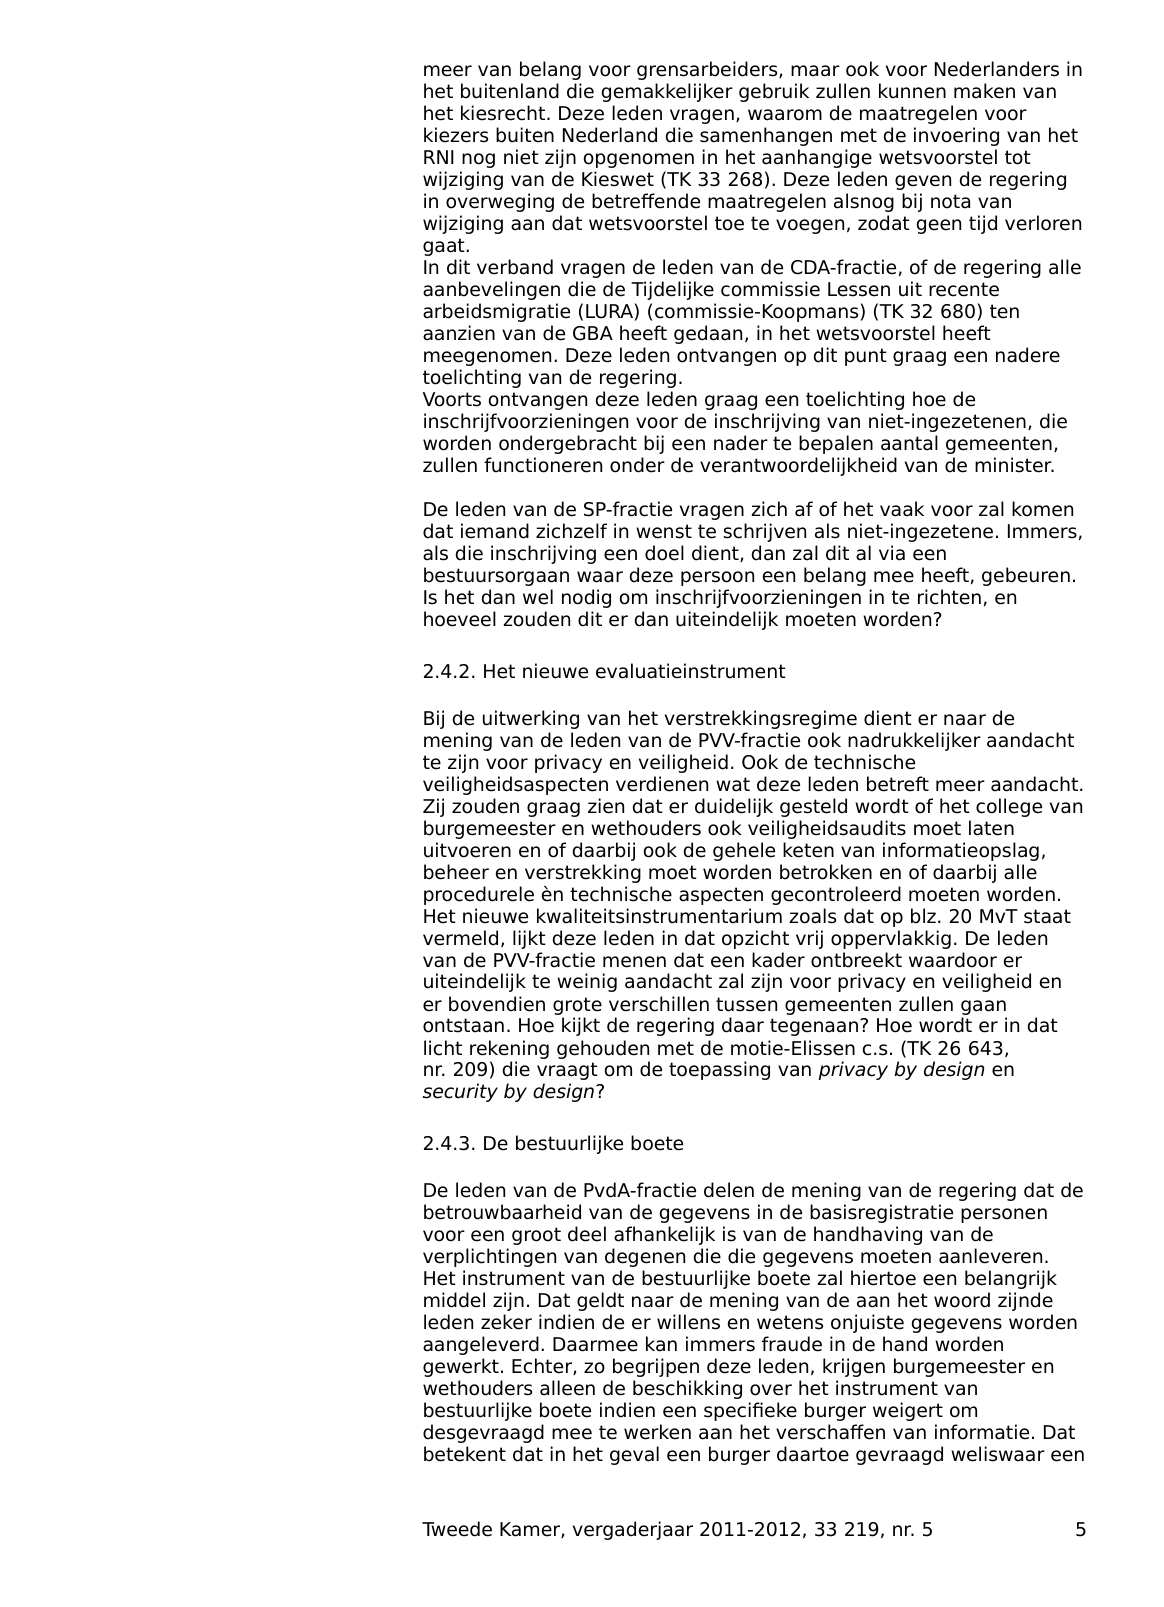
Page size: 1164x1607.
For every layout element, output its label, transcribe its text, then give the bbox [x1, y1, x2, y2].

subtitle 2.4.2. Het nieuwe evaluatieinstrument [422, 661, 1087, 683]
text De leden van de PvdA-fractie delen de mening van de regering dat de betrouwbaarheid van de gegevens in de basisregistratie personen voor een groot deel afhankelijk is van de handhaving van de verplichtingen van degenen die die gegevens moeten aanleveren. Het instrument van de bestuurlijke boete zal hiertoe een belangrijk middel zijn. Dat geldt naar de mening van de aan het woord zijnde leden zeker indien de er willens en wetens onjuiste gegevens worden aangeleverd. Daarmee kan immers fraude in de hand worden gewerkt. Echter, zo begrijpen deze leden, krijgen burgemeester en wethouders alleen de beschikking over het instrument van bestuurlijke boete indien een specifieke burger weigert om desgevraagd mee te werken aan het verschaffen van informatie. Dat betekent dat in het geval een burger daartoe gevraagd weliswaar een [422, 1180, 1087, 1466]
text Bij de uitwerking van het verstrekkingsregime dient er naar de mening van de leden van de PVV-fractie ook nadrukkelijker aandacht te zijn voor privacy en veiligheid. Ook de technische veiligheidsaspecten verdienen wat deze leden betreft meer aandacht. Zij zouden graag zien dat er duidelijk gesteld wordt of het college van burgemeester en wethouders ook veiligheidsaudits moet laten uitvoeren en of daarbij ook de gehele keten van informatieopslag, beheer en verstrekking moet worden betrokken en of daarbij alle procedurele èn technische aspecten gecontroleerd moeten worden. Het nieuwe kwaliteitsinstrumentarium zoals dat op blz. 20 MvT staat vermeld, lijkt deze leden in dat opzicht vrij oppervlakkig. De leden van de PVV-fractie menen dat een kader ontbreekt waardoor er uiteindelijk te weinig aandacht zal zijn voor privacy en veiligheid en er bovendien grote verschillen tussen gemeenten zullen gaan ontstaan. Hoe kijkt de regering daar tegenaan? Hoe wordt er in dat licht rekening gehouden met de motie-Elissen c.s. (TK 26 643, nr. 209) die vraagt om de toepassing van privacy by design en security by design? [422, 708, 1087, 1103]
text In dit verband vragen de leden van de CDA-fractie, of de regering alle aanbevelingen die de Tijdelijke commissie Lessen uit recente arbeidsmigratie (LURA) (commissie-Koopmans) (TK 32 680) ten aanzien van de GBA heeft gedaan, in het wetsvoorstel heeft meegenomen. Deze leden ontvangen op dit punt graag een nadere toelichting van de regering. [422, 257, 1087, 389]
text meer van belang voor grensarbeiders, maar ook voor Nederlanders in het buitenland die gemakkelijker gebruik zullen kunnen maken van het kiesrecht. Deze leden vragen, waarom de maatregelen voor kiezers buiten Nederland die samenhangen met de invoering van het RNI nog niet zijn opgenomen in het aanhangige wetsvoorstel tot wijziging van de Kieswet (TK 33 268). Deze leden geven de regering in overweging de betreffende maatregelen alsnog bij nota van wijziging aan dat wetsvoorstel toe te voegen, zodat geen tijd verloren gaat. [422, 59, 1087, 257]
text De leden van de SP-fractie vragen zich af of het vaak voor zal komen dat iemand zichzelf in wenst te schrijven als niet-ingezetene. Immers, als die inschrijving een doel dient, dan zal dit al via een bestuursorgaan waar deze persoon een belang mee heeft, gebeuren. Is het dan wel nodig om inschrijfvoorzieningen in te richten, en hoeveel zouden dit er dan uiteindelijk moeten worden? [422, 499, 1087, 631]
text Voorts ontvangen deze leden graag een toelichting hoe de inschrijfvoorzieningen voor de inschrijving van niet-ingezetenen, die worden ondergebracht bij een nader te bepalen aantal gemeenten, zullen functioneren onder de verantwoordelijkheid van de minister. [422, 389, 1087, 477]
subtitle 2.4.3. De bestuurlijke boete [422, 1133, 1087, 1155]
